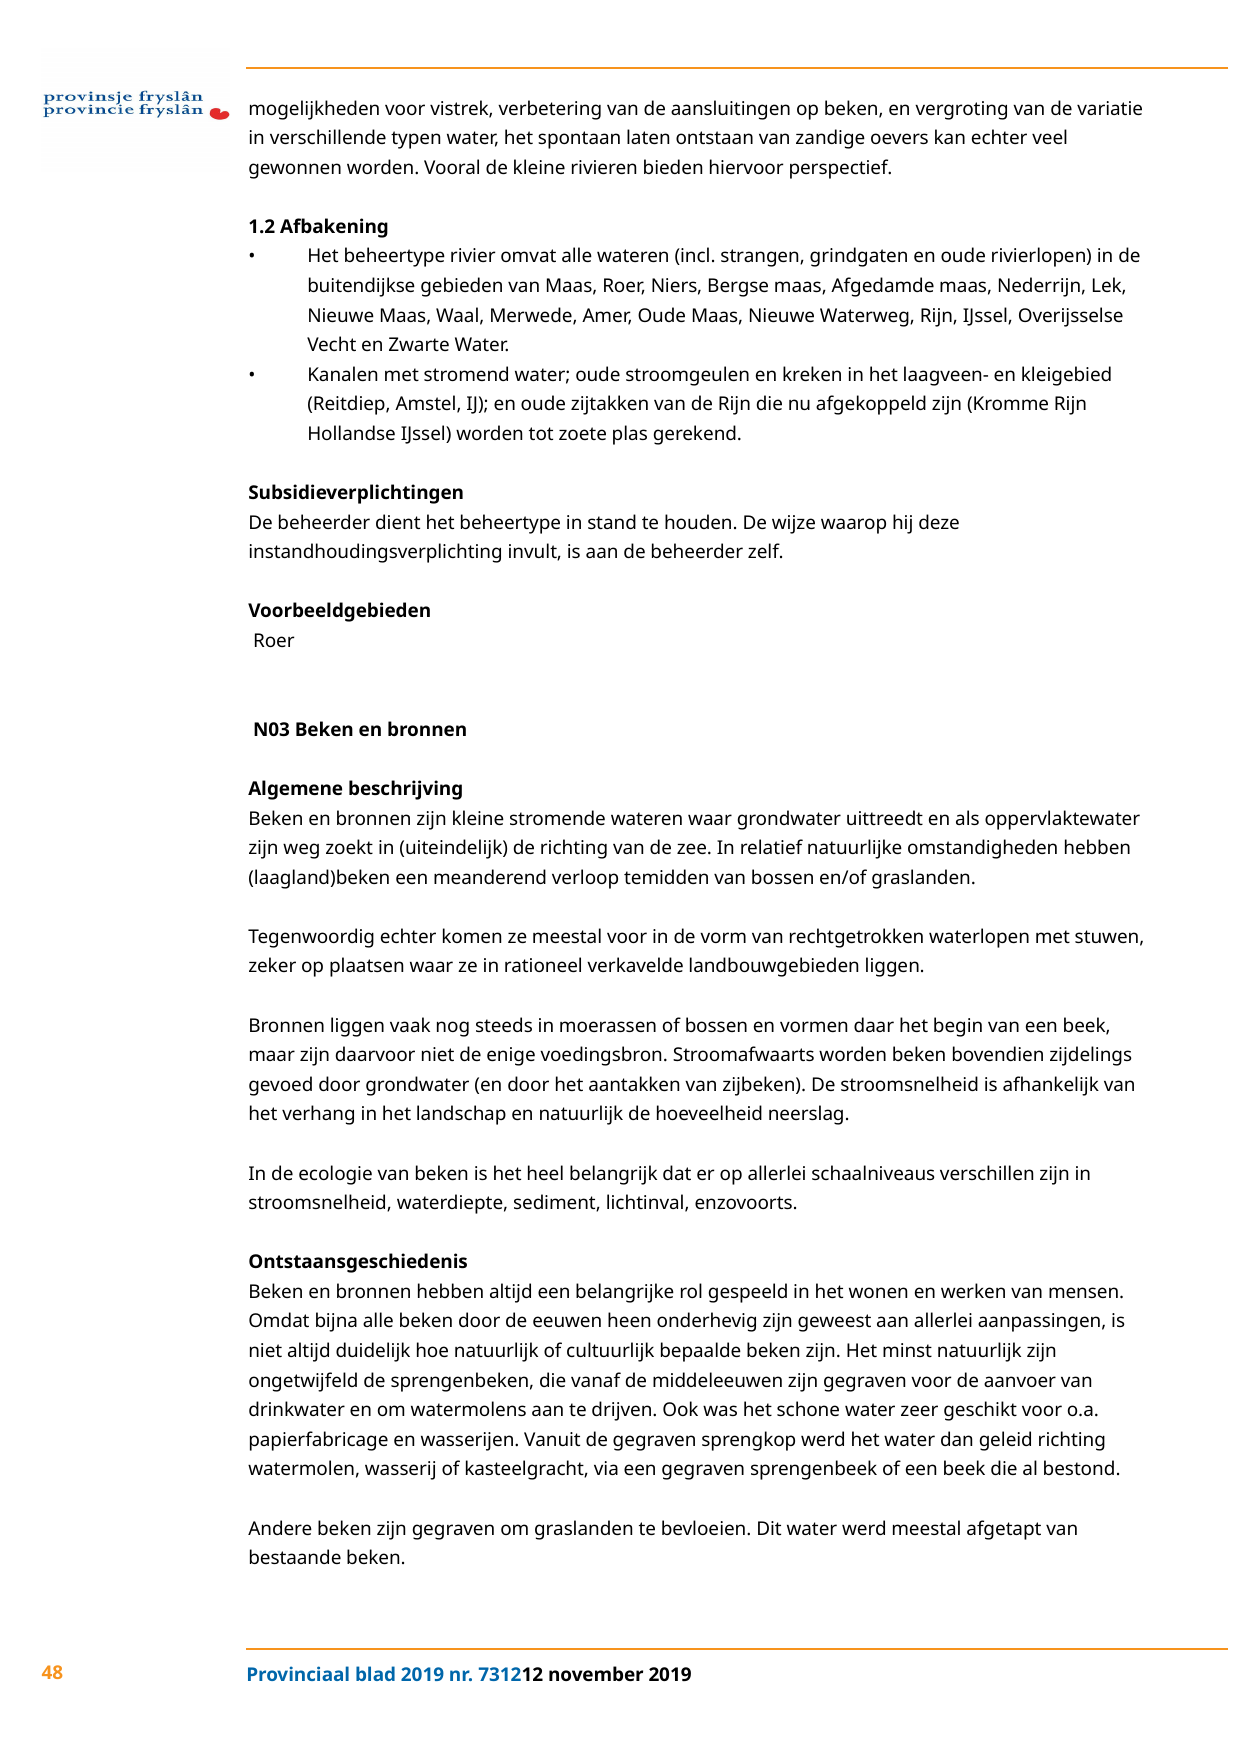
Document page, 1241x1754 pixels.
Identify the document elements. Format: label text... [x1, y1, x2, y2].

list Het beheertype rivier omvat alle wateren (incl. strangen, grindgaten en oude rivierlopen) in de buitendijkse gebieden van Maas, Roer, Niers, Bergse maas, Afgedamde maas, Nederrijn, Lek, Nieuwe Maas, Waal, Merwede, Amer, Oude Maas, Nieuwe Waterweg, Rijn, IJssel, Overijsselse Vecht en Zwarte Water. [248, 243, 1152, 357]
text De beheerder dient het beheertype in stand te houden. De wijze waarop hij deze instandhoudingsverplichting invult, is aan de beheerder zelf. [248, 509, 1152, 564]
text Bronnen liggen vaak nog steeds in moerassen of bossen en vormen daar het begin van een beek, maar zijn daarvoor niet de enige voedingsbron. Stroomafwaarts worden beken bovendien zijdelings gevoed door grondwater (en door het aantakken van zijbeken). De stroomsnelheid is afhankelijk van het verhang in het landschap en natuurlijk de hoeveelheid neerslag. [248, 1012, 1152, 1126]
text Ontstaansgeschiedenis [248, 1248, 1152, 1274]
text In de ecologie van beken is het heel belangrijk dat er op allerlei schaalniveaus verschillen zijn in stroomsnelheid, waterdiepte, sediment, lichtinval, enzovoorts. [248, 1160, 1152, 1215]
text mogelijkheden voor vistrek, verbetering van de aansluitingen op beken, en vergroting van de variatie in verschillende typen water, het spontaan laten ontstaan van zandige oevers kan echter veel gewonnen worden. Vooral de kleine rivieren bieden hiervoor perspectief. [248, 95, 1152, 180]
text Voorbeeldgebieden [248, 598, 1152, 623]
text Tegenwoordig echter komen ze meestal voor in de vorm van rechtgetrokken waterlopen met stuwen, zeker op plaatsen waar ze in rationeel verkavelde landbouwgebieden liggen. [248, 923, 1152, 978]
text Algemene beschrijving [248, 775, 1152, 801]
picture [41, 47, 231, 172]
list Kanalen met stromend water; oude stroomgeulen en kreken in het laagveen- en kleigebied (Reitdiep, Amstel, IJ); en oude zijtakken van de Rijn die nu afgekoppeld zijn (Kromme Rijn Hollandse IJssel) worden tot zoete plas gerekend. [248, 361, 1152, 446]
text 1.2 Afbakening [248, 213, 1152, 239]
text Roer [248, 627, 1152, 653]
text N03 Beken en bronnen [248, 716, 1152, 742]
text Beken en bronnen hebben altijd een belangrijke rol gespeeld in het wonen en werken van mensen. Omdat bijna alle beken door de eeuwen heen onderhevig zijn geweest aan allerlei aanpassingen, is niet altijd duidelijk hoe natuurlijk of cultuurlijk bepaalde beken zijn. Het minst natuurlijk zijn ongetwijfeld de sprengenbeken, die vanaf de middeleeuwen zijn gegraven voor de aanvoer van drinkwater en om watermolens aan te drijven. Ook was het schone water zeer geschikt voor o.a. papierfabricage en wasserijen. Vanuit de gegraven sprengkop werd het water dan geleid richting watermolen, wasserij of kasteelgracht, via een gegraven sprengenbeek of een beek die al bestond. [248, 1278, 1152, 1481]
text Beken en bronnen zijn kleine stromende wateren waar grondwater uittreedt en als oppervlaktewater zijn weg zoekt in (uiteindelijk) de richting van de zee. In relatief natuurlijke omstandigheden hebben (laagland)beken een meanderend verloop temidden van bossen en/of graslanden. [248, 805, 1152, 890]
text Andere beken zijn gegraven om graslanden te bevloeien. Dit water werd meestal afgetapt van bestaande beken. [248, 1515, 1152, 1570]
text Subsidieverplichtingen [248, 479, 1152, 505]
